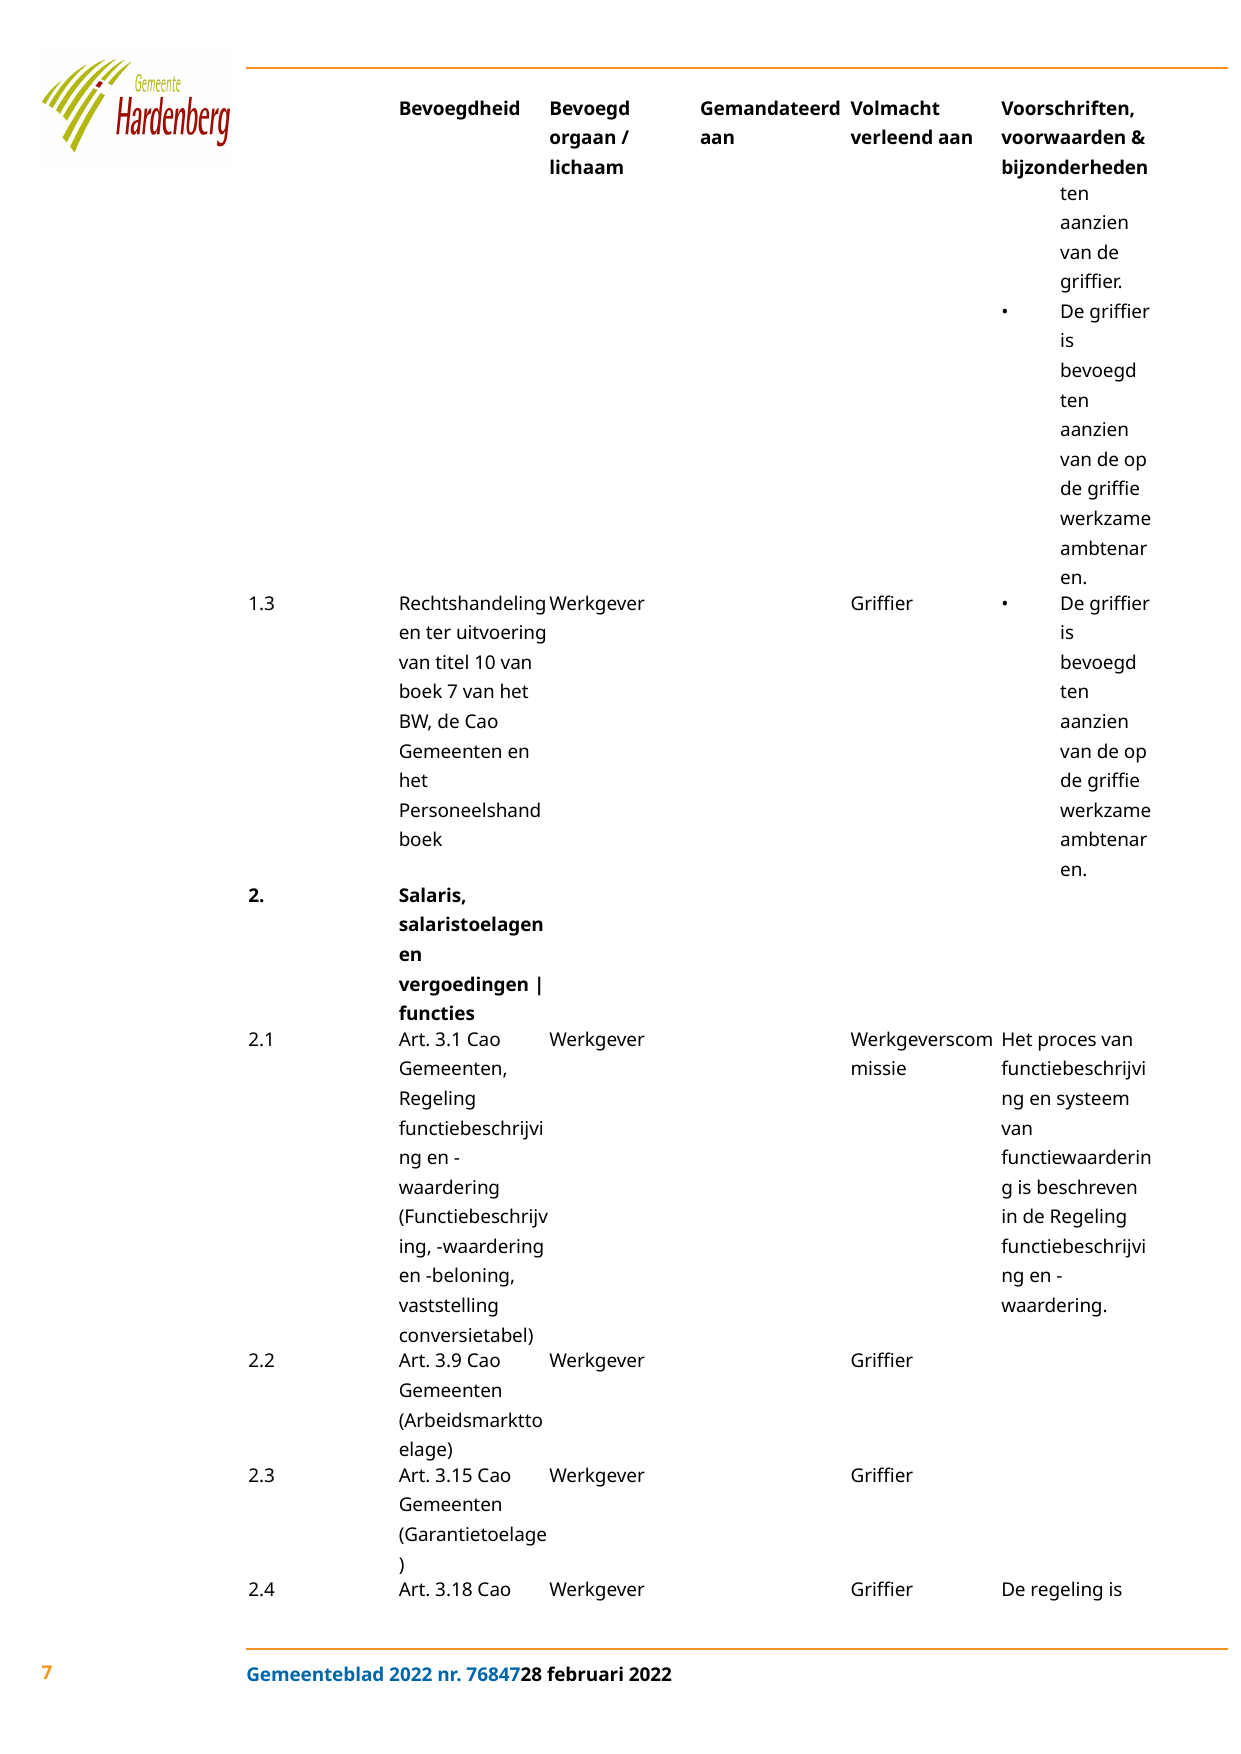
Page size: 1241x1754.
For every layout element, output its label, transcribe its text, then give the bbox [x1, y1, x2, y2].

table_cell [549, 180, 700, 590]
table_cell [700, 1577, 850, 1602]
table_cell Werkgeverscommissie [850, 1026, 1001, 1348]
table_cell De griffier is bevoegd ten aanzien van de op de griffie werkzame ambtenaren. [1001, 590, 1152, 882]
table_cell [700, 1348, 850, 1462]
table_header Voorschriften, voorwaarden & bijzonderheden [1001, 95, 1152, 180]
table_header Volmacht verleend aan [850, 95, 1001, 180]
table_cell De regeling is [1001, 1577, 1152, 1602]
table_cell [1001, 1462, 1152, 1577]
table_header [248, 95, 398, 180]
table_cell [700, 180, 850, 590]
table_cell [549, 882, 700, 1026]
table_cell [248, 180, 398, 590]
table_cell Art. 3.15 Cao Gemeenten (Garantietoelage) [399, 1462, 549, 1577]
picture [41, 47, 231, 172]
table_cell [850, 180, 1001, 590]
table_cell Griffier [850, 1348, 1001, 1462]
table_cell Art. 3.18 Cao [399, 1577, 549, 1602]
table_cell ten aanzien van de griffier. De griffier is bevoegd ten aanzien van de op de griffie werkzame ambtenaren. [1001, 180, 1152, 590]
table_cell Art. 3.9 Cao Gemeenten (Arbeidsmarkttoelage) [399, 1348, 549, 1462]
table_cell [700, 590, 850, 882]
table_cell [850, 882, 1001, 1026]
table_cell [700, 882, 850, 1026]
table_cell 2. [248, 882, 398, 1026]
table_cell Griffier [850, 1577, 1001, 1602]
table_header Bevoegdheid [399, 95, 549, 180]
table_cell [399, 180, 549, 590]
table_cell Rechtshandelingen ter uitvoering van titel 10 van boek 7 van het BW, de Cao Gemeenten en het Personeelshandboek [399, 590, 549, 882]
table_cell Salaris, salaristoelagen en vergoedingen | functies [399, 882, 549, 1026]
table_cell Werkgever [549, 1026, 700, 1348]
table_cell [700, 1026, 850, 1348]
table_cell Werkgever [549, 1462, 700, 1577]
table_cell 2.2 [248, 1348, 398, 1462]
table_cell Griffier [850, 590, 1001, 882]
table_cell [1001, 1348, 1152, 1462]
table_cell Griffier [850, 1462, 1001, 1577]
table_cell 2.4 [248, 1577, 398, 1602]
table_cell [1001, 882, 1152, 1026]
table_cell Het proces van functiebeschrijving en systeem van functiewaardering is beschreven in de Regeling functiebeschrijving en -waardering. [1001, 1026, 1152, 1348]
table_header Bevoegd orgaan / lichaam [549, 95, 700, 180]
table_cell Art. 3.1 Cao Gemeenten, Regeling functiebeschrijving en -waardering (Functiebeschrijving, -waardering en -beloning, vaststelling conversietabel) [399, 1026, 549, 1348]
table_header Gemandateerd aan [700, 95, 850, 180]
table_cell [700, 1462, 850, 1577]
table_cell 2.1 [248, 1026, 398, 1348]
table_cell Werkgever [549, 1577, 700, 1602]
table_cell Werkgever [549, 590, 700, 882]
table_cell Werkgever [549, 1348, 700, 1462]
table_cell 2.3 [248, 1462, 398, 1577]
table_cell 1.3 [248, 590, 398, 882]
